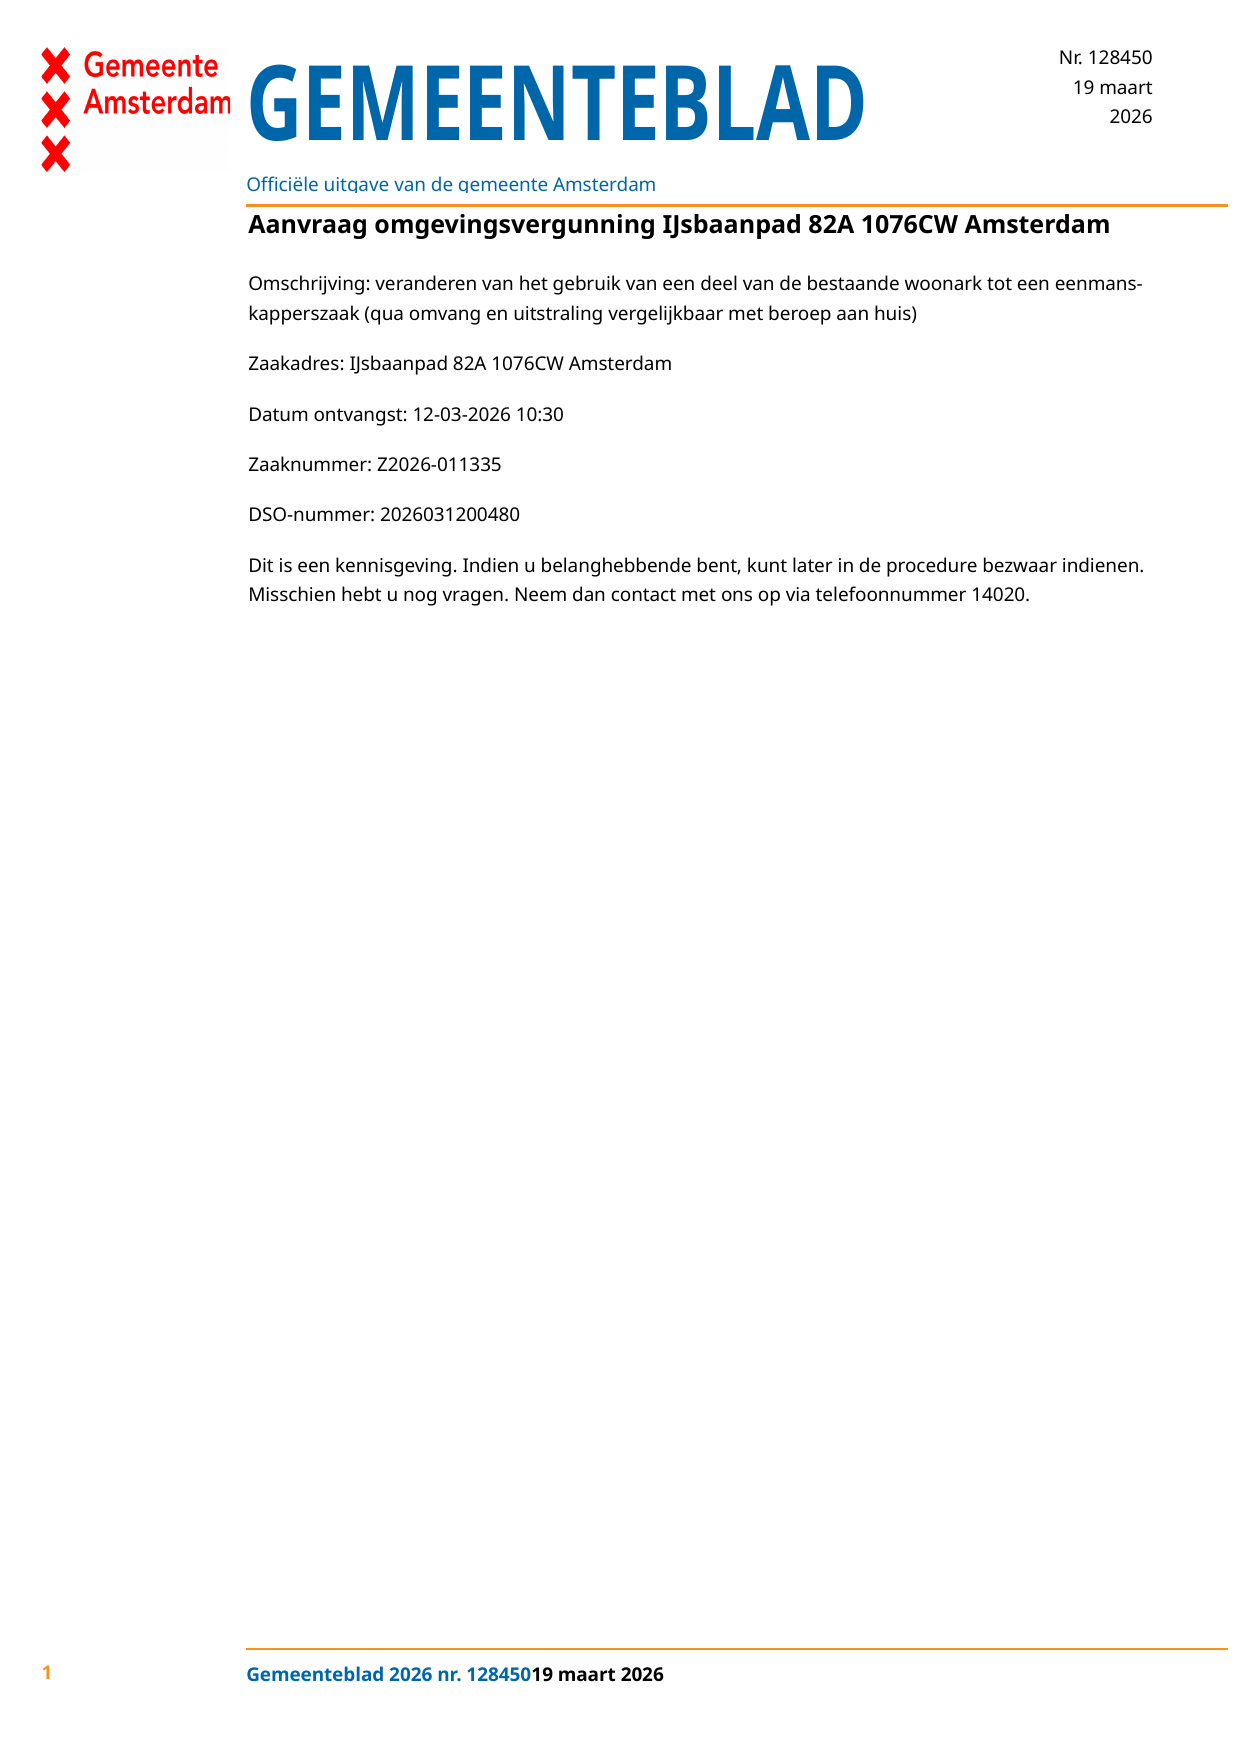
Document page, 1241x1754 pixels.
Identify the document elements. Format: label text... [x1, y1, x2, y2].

text Datum ontvangst: 12-03-2026 10:30 [248, 401, 1152, 426]
text Omschrijving: veranderen van het gebruik van een deel van de bestaande woonark tot een eenmans-kapperszaak (qua omvang en uitstraling vergelijkbaar met beroep aan huis) [248, 270, 1152, 326]
text Zaaknummer: Z2026-011335 [248, 451, 1152, 477]
text DSO-nummer: 2026031200480 [248, 502, 1152, 527]
text Aanvraag omgevingsvergunning IJsbaanpad 82A 1076CW Amsterdam [248, 207, 1152, 241]
text Dit is een kennisgeving. Indien u belanghebbende bent, kunt later in de procedure bezwaar indienen. Misschien hebt u nog vragen. Neem dan contact met ons op via telefoonnummer 14020. [248, 552, 1152, 607]
picture [41, 47, 231, 172]
text Zaakadres: IJsbaanpad 82A 1076CW Amsterdam [248, 350, 1152, 376]
